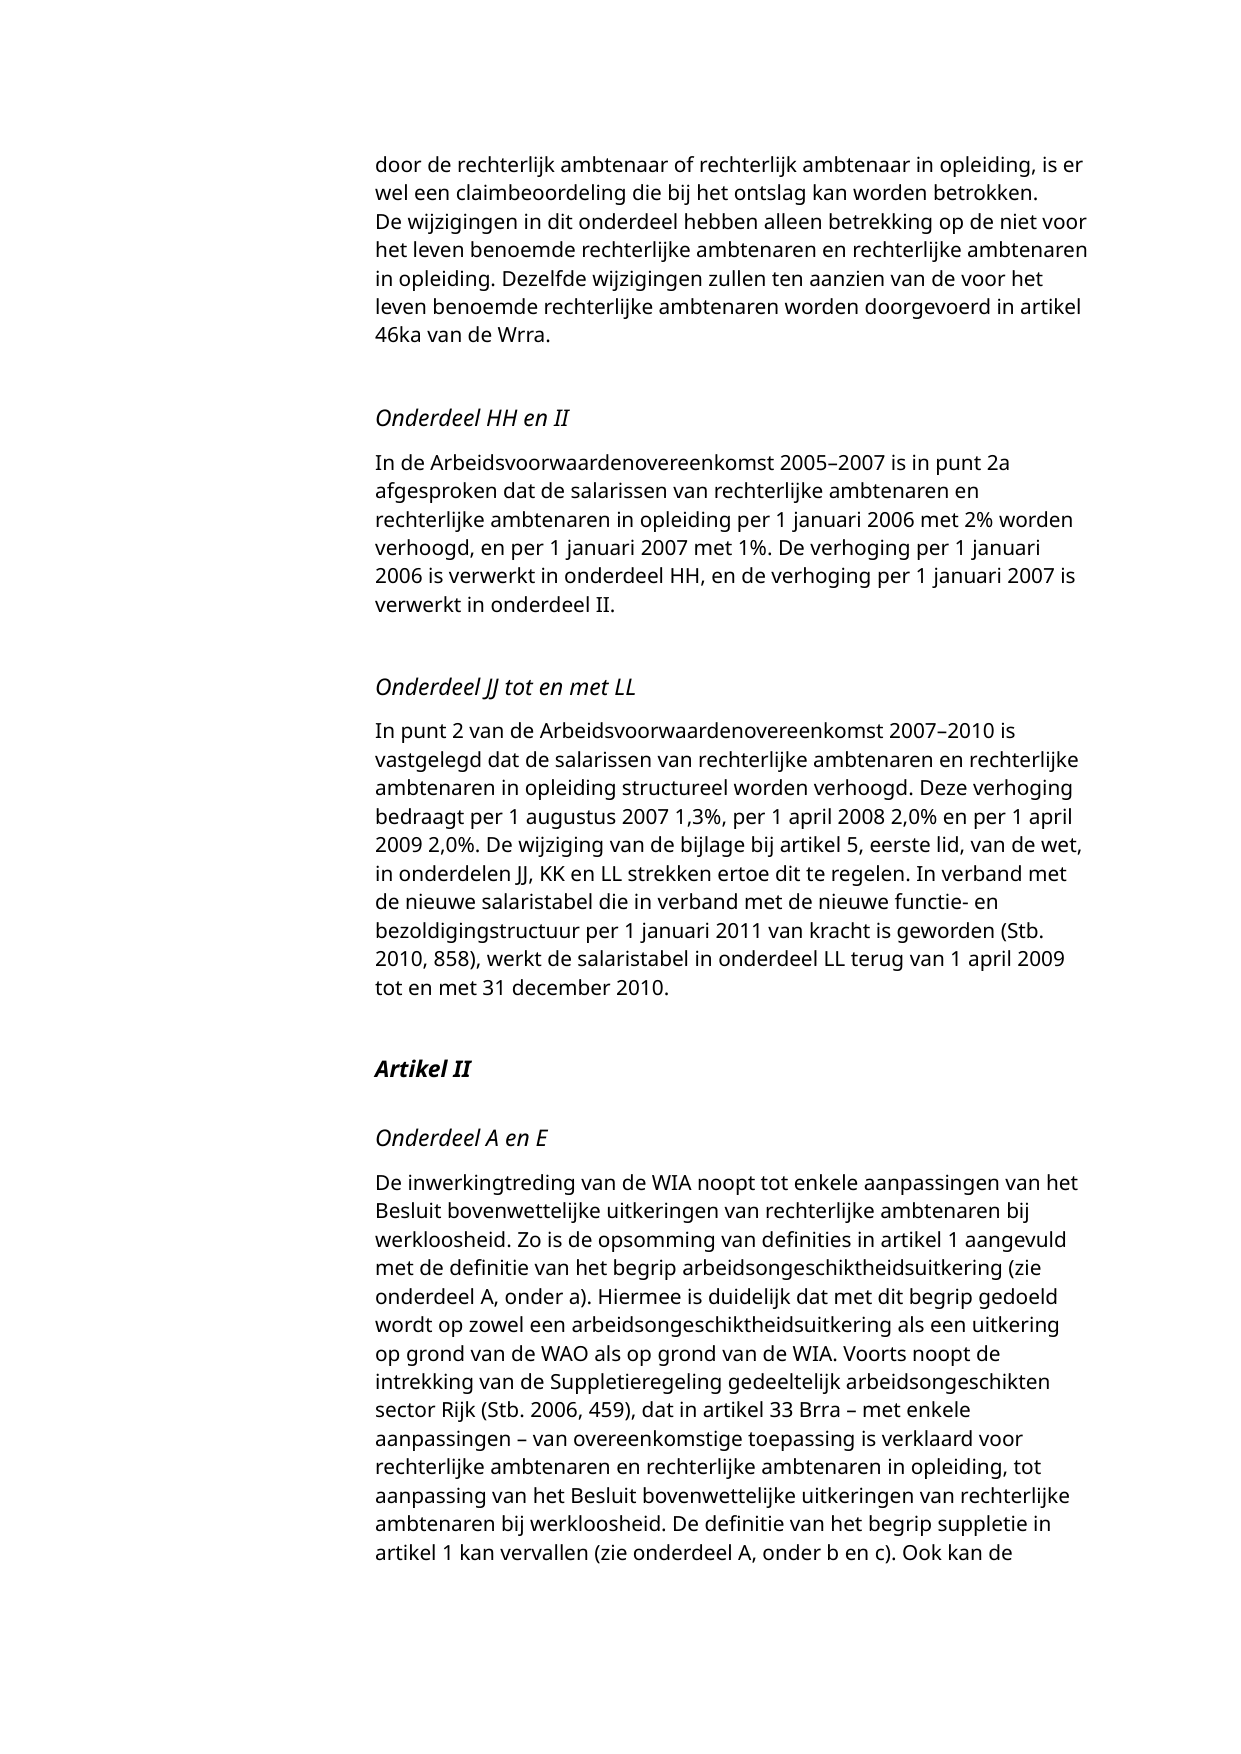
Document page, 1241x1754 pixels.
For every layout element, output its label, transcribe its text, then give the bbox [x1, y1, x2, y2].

subtitle Artikel II [375, 1053, 1090, 1084]
subtitle Onderdeel JJ tot en met LL [375, 670, 1090, 702]
subtitle Onderdeel HH en II [375, 402, 1090, 433]
subtitle Onderdeel A en E [375, 1122, 1090, 1153]
text In de Arbeidsvoorwaardenovereenkomst 2005–2007 is in punt 2a afgesproken dat de salarissen van rechterlijke ambtenaren en rechterlijke ambtenaren in opleiding per 1 januari 2006 met 2% worden verhoogd, en per 1 januari 2007 met 1%. De verhoging per 1 januari 2006 is verwerkt in onderdeel HH, en de verhoging per 1 januari 2007 is verwerkt in onderdeel II. [375, 448, 1090, 618]
text De wijzigingen in dit onderdeel hebben alleen betrekking op de niet voor het leven benoemde rechterlijke ambtenaren en rechterlijke ambtenaren in opleiding. Dezelfde wijzigingen zullen ten aanzien van de voor het leven benoemde rechterlijke ambtenaren worden doorgevoerd in artikel 46ka van de Wrra. [375, 207, 1090, 349]
text De inwerkingtreding van de WIA noopt tot enkele aanpassingen van het Besluit bovenwettelijke uitkeringen van rechterlijke ambtenaren bij werkloosheid. Zo is de opsomming van definities in artikel 1 aangevuld met de definitie van het begrip arbeidsongeschiktheidsuitkering (zie onderdeel A, onder a). Hiermee is duidelijk dat met dit begrip gedoeld wordt op zowel een arbeidsongeschiktheidsuitkering als een uitkering op grond van de WAO als op grond van de WIA. Voorts noopt de intrekking van de Suppletieregeling gedeeltelijk arbeidsongeschikten sector Rijk (Stb. 2006, 459), dat in artikel 33 Brra – met enkele aanpassingen – van overeenkomstige toepassing is verklaard voor rechterlijke ambtenaren en rechterlijke ambtenaren in opleiding, tot aanpassing van het Besluit bovenwettelijke uitkeringen van rechterlijke ambtenaren bij werkloosheid. De definitie van het begrip suppletie in artikel 1 kan vervallen (zie onderdeel A, onder b en c). Ook kan de [375, 1168, 1090, 1566]
text In punt 2 van de Arbeidsvoorwaardenovereenkomst 2007–2010 is vastgelegd dat de salarissen van rechterlijke ambtenaren en rechterlijke ambtenaren in opleiding structureel worden verhoogd. Deze verhoging bedraagt per 1 augustus 2007 1,3%, per 1 april 2008 2,0% en per 1 april 2009 2,0%. De wijziging van de bijlage bij artikel 5, eerste lid, van de wet, in onderdelen JJ, KK en LL strekken ertoe dit te regelen. In verband met de nieuwe salaristabel die in verband met de nieuwe functie- en bezoldigingstructuur per 1 januari 2011 van kracht is geworden (Stb. 2010, 858), werkt de salaristabel in onderdeel LL terug van 1 april 2009 tot en met 31 december 2010. [375, 717, 1090, 1001]
text door de rechterlijk ambtenaar of rechterlijk ambtenaar in opleiding, is er wel een claimbeoordeling die bij het ontslag kan worden betrokken. [375, 150, 1090, 207]
